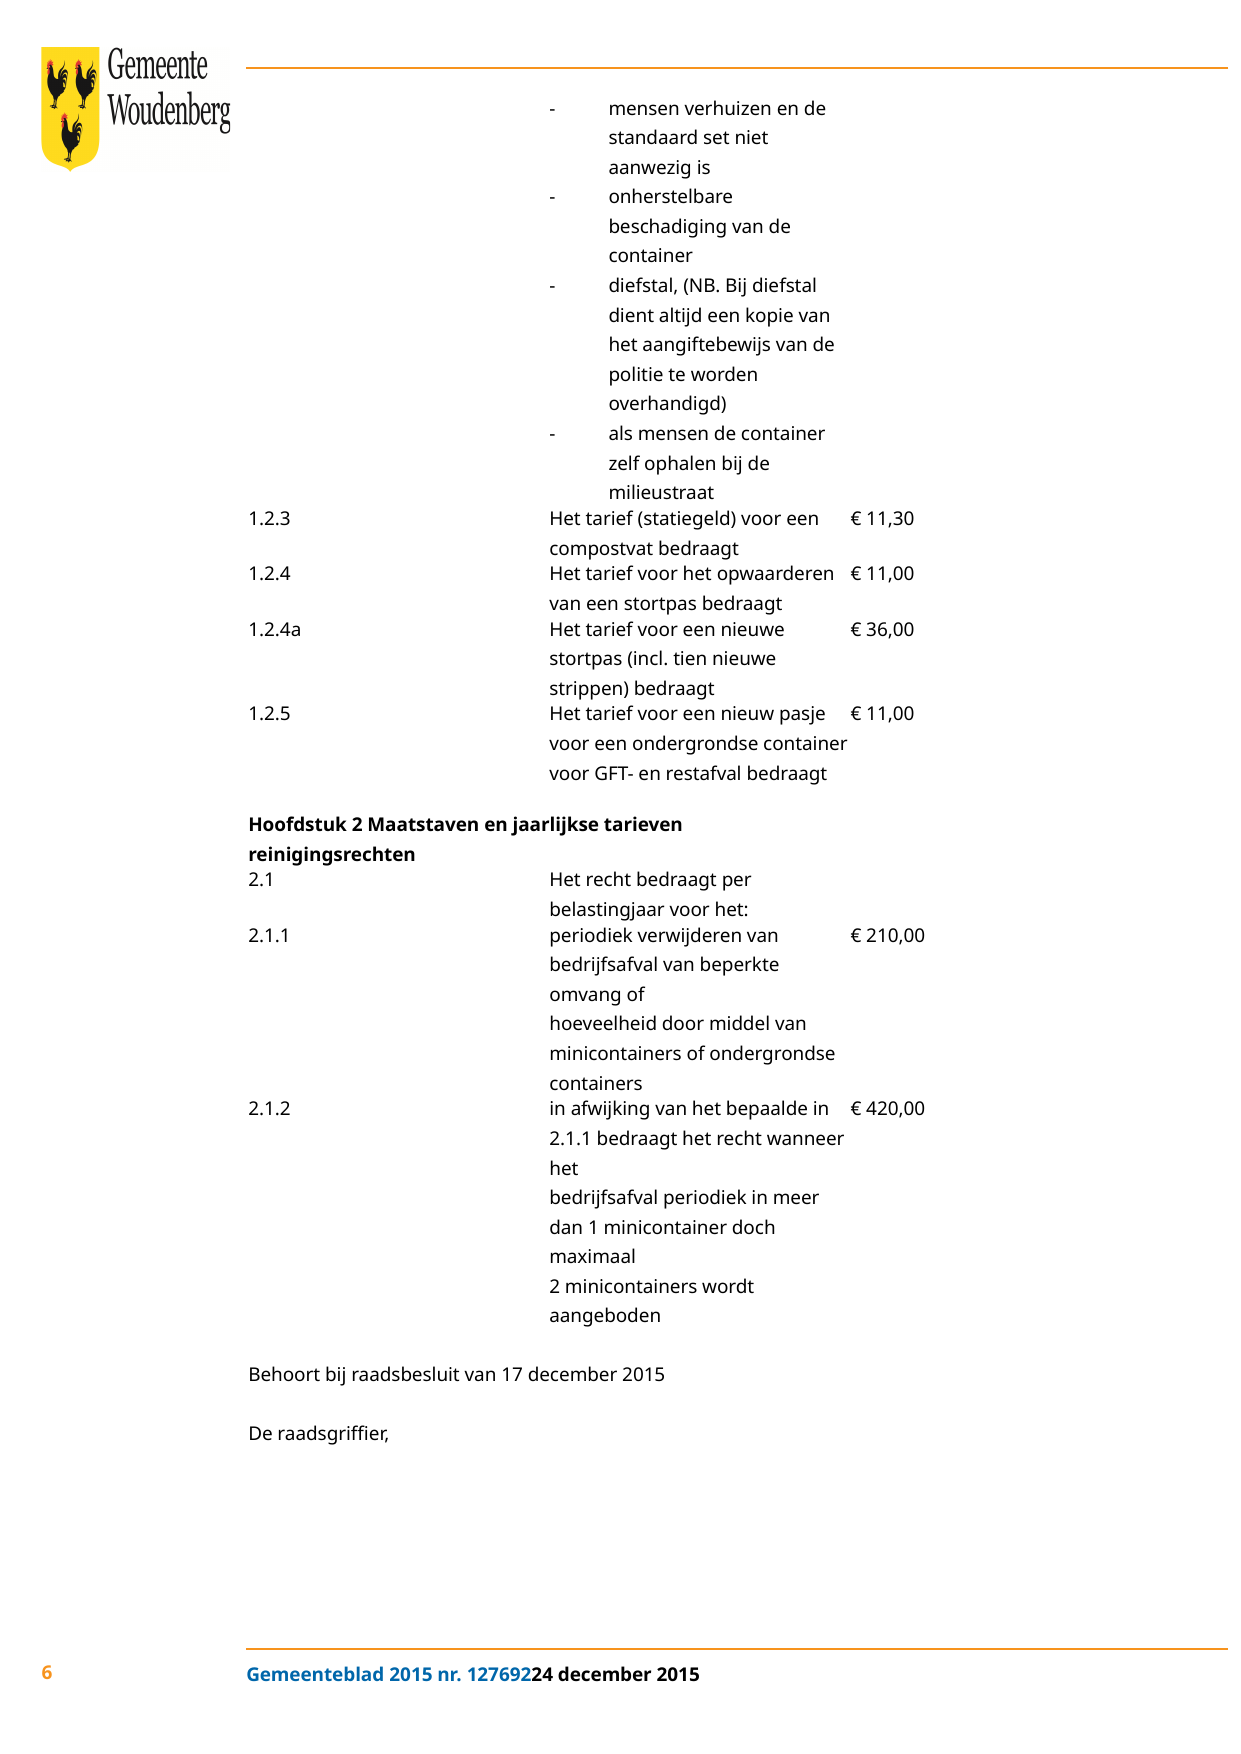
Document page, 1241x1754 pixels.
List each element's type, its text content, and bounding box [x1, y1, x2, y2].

table_cell 1.2.4 [248, 560, 549, 616]
table_cell Het tarief voor het opwaarderen van een stortpas bedraagt [549, 560, 850, 616]
table_cell Hoofdstuk 2 Maatstaven en jaarlijkse tarieven reinigingsrechten [248, 811, 850, 867]
table_cell mensen verhuizen en de standaard set niet aanwezig is onherstelbare beschadiging van de container diefstal, (NB. Bij diefstal dient altijd een kopie van het aangiftebewijs van de politie te worden overhandigd) als mensen de container zelf ophalen bij de milieustraat [549, 95, 850, 505]
table_cell 1.2.3 [248, 505, 549, 560]
table_cell 1.2.5 [248, 701, 549, 786]
table_cell Het tarief voor een nieuw pasje voor een ondergrondse container voor GFT- en restafval bedraagt [549, 701, 850, 786]
table_cell € 11,00 [850, 701, 1152, 786]
table_cell [248, 786, 549, 811]
table_cell Het tarief (statiegeld) voor een compostvat bedraagt [549, 505, 850, 560]
table_cell 2.1 [248, 867, 549, 922]
table_cell € 420,00 [850, 1096, 1152, 1328]
table_cell 2.1.1 [248, 922, 549, 1096]
table_cell € 36,00 [850, 616, 1152, 701]
table_cell 1.2.4a [248, 616, 549, 701]
table_cell € 11,00 [850, 560, 1152, 616]
text Behoort bij raadsbesluit van 17 december 2015 [248, 1361, 1152, 1387]
text De raadsgriffier, [248, 1420, 1152, 1446]
table_cell periodiek verwijderen van bedrijfsafval van beperkte omvang of hoeveelheid door middel van minicontainers of ondergrondse containers [549, 922, 850, 1096]
table_cell Het recht bedraagt per belastingjaar voor het: [549, 867, 850, 922]
table_cell € 11,30 [850, 505, 1152, 560]
table_cell € 210,00 [850, 922, 1152, 1096]
table_cell in afwijking van het bepaalde in 2.1.1 bedraagt het recht wanneer het bedrijfsafval periodiek in meer dan 1 minicontainer doch maximaal 2 minicontainers wordt aangeboden [549, 1096, 850, 1328]
table_cell [248, 95, 549, 505]
table_cell 2.1.2 [248, 1096, 549, 1328]
picture [41, 47, 231, 172]
table_cell Het tarief voor een nieuwe stortpas (incl. tien nieuwe strippen) bedraagt [549, 616, 850, 701]
